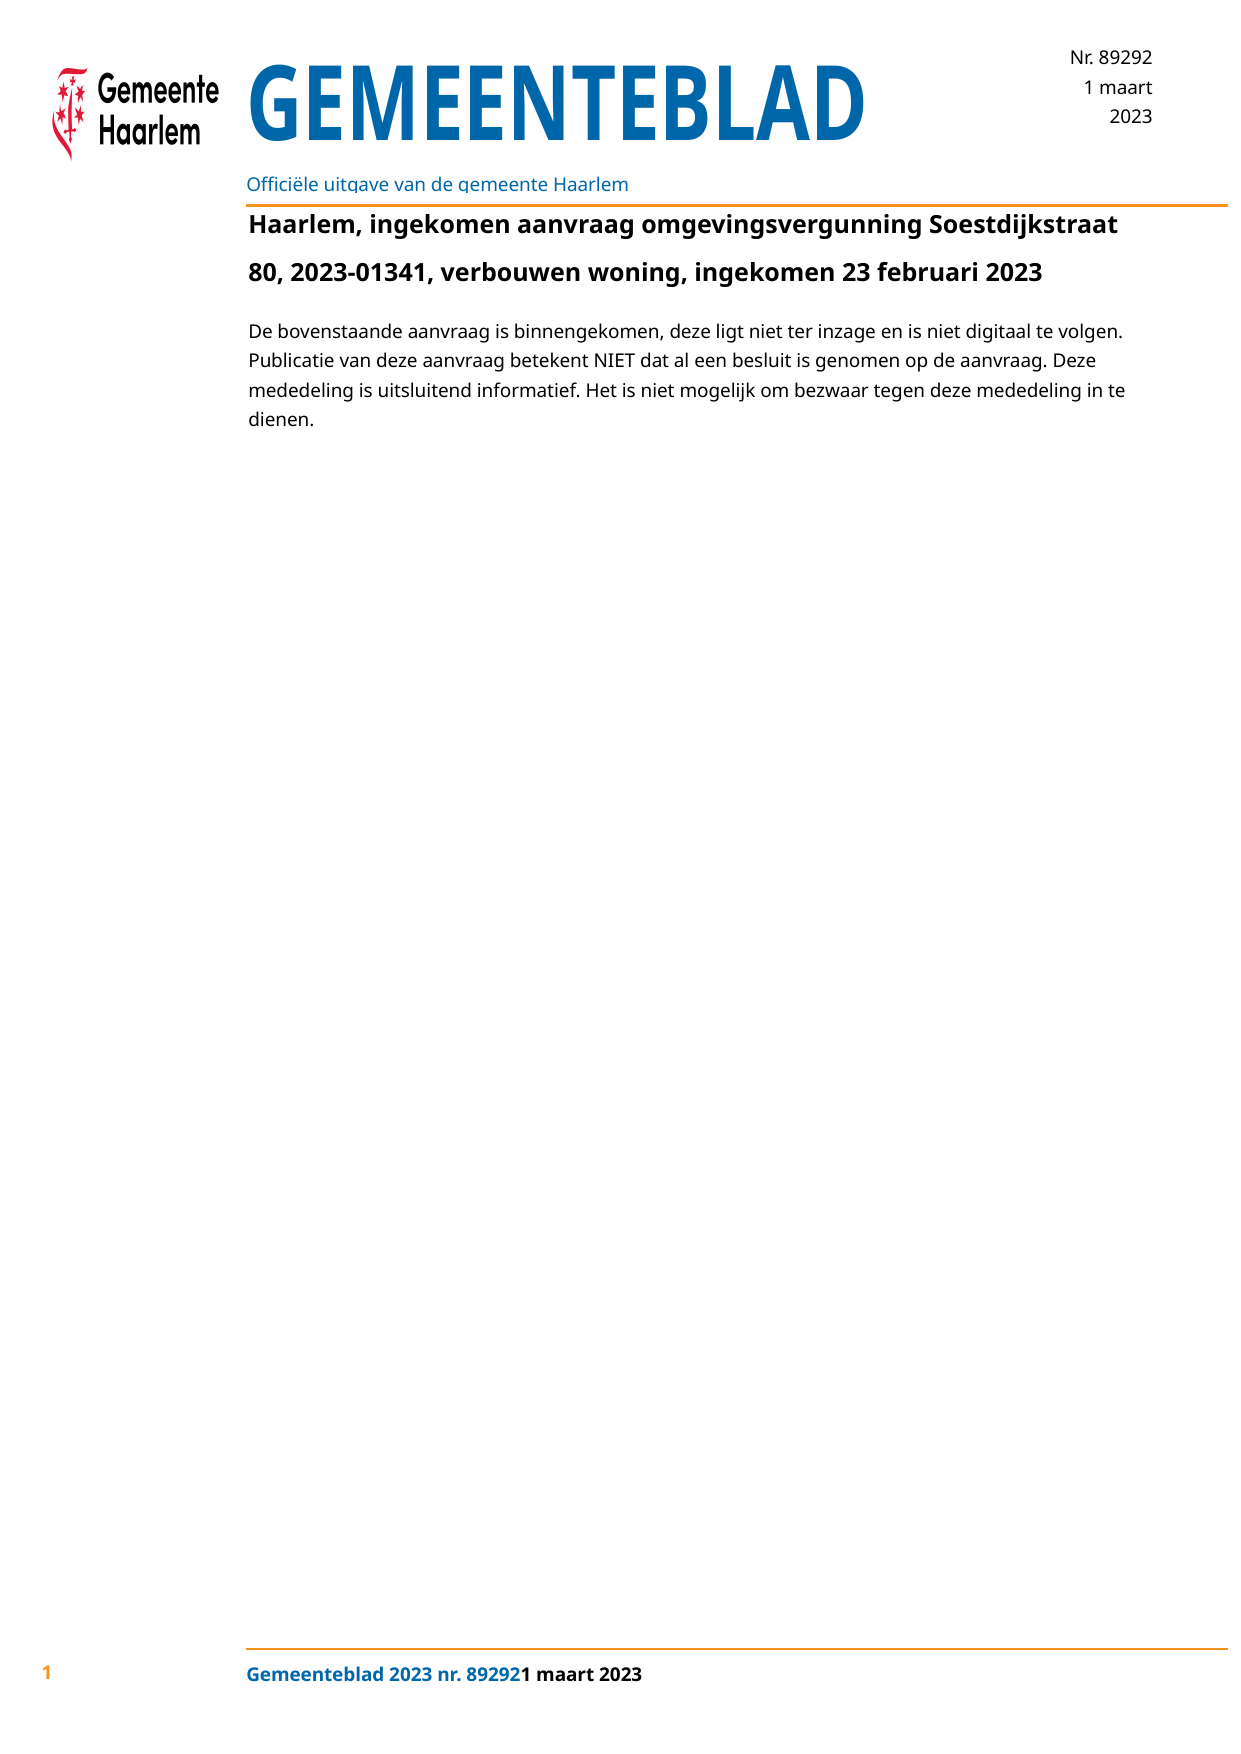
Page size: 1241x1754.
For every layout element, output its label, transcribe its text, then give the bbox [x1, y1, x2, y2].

text De bovenstaande aanvraag is binnengekomen, deze ligt niet ter inzage en is niet digitaal te volgen. Publicatie van deze aanvraag betekent NIET dat al een besluit is genomen op de aanvraag. Deze mededeling is uitsluitend informatief. Het is niet mogelijk om bezwaar tegen deze mededeling in te dienen. [248, 318, 1152, 432]
picture [41, 47, 231, 172]
text Haarlem, ingekomen aanvraag omgevingsvergunning Soestdijkstraat 80, 2023-01341, verbouwen woning, ingekomen 23 februari 2023 [248, 207, 1152, 288]
